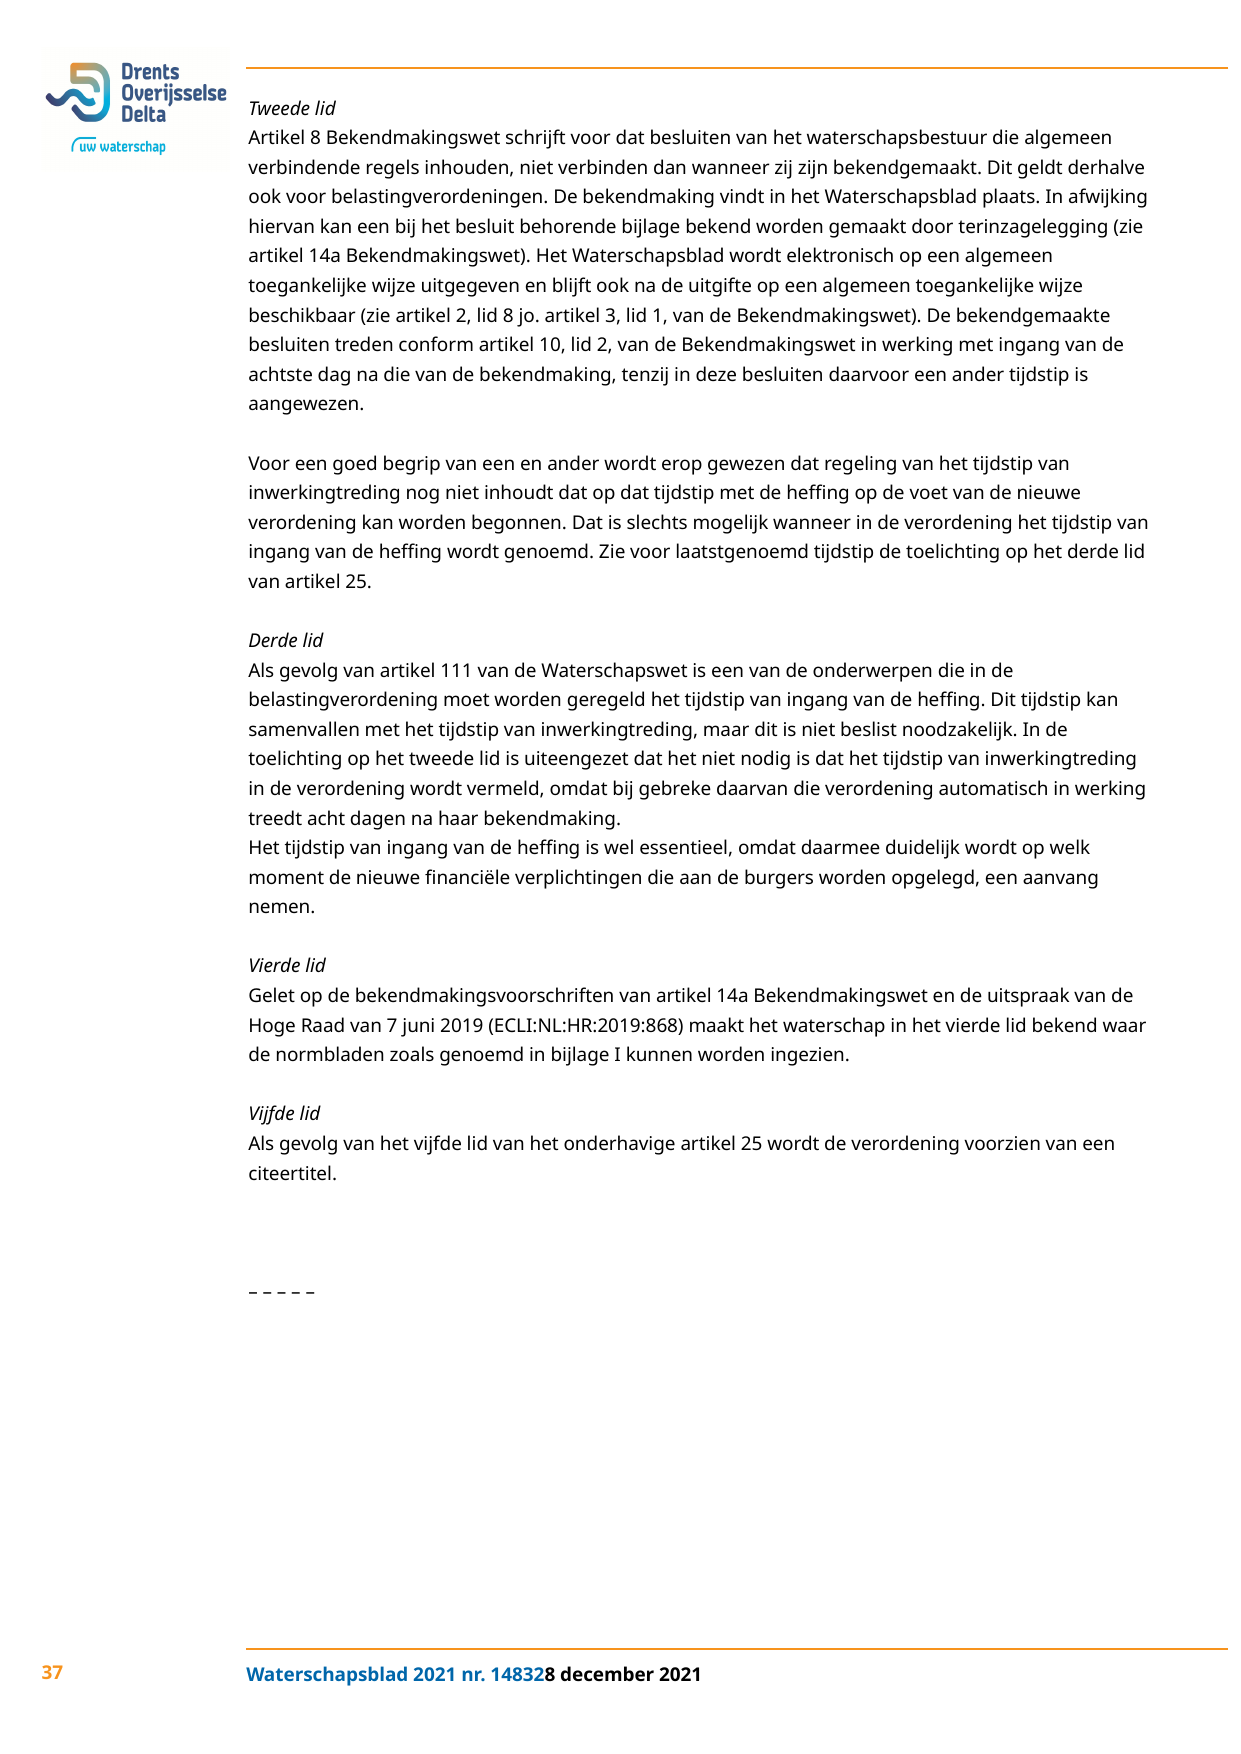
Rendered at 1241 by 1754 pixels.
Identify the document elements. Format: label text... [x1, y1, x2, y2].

text Vierde lid [248, 953, 1152, 978]
text Vijfde lid [248, 1101, 1152, 1126]
text Tweede lid [248, 95, 1152, 121]
text Als gevolg van het vijfde lid van het onderhavige artikel 25 wordt de verordening voorzien van een citeertitel. [248, 1130, 1152, 1186]
text – – – – – [248, 1278, 1152, 1304]
text Artikel 8 Bekendmakingswet schrijft voor dat besluiten van het waterschapsbestuur die algemeen verbindende regels inhouden, niet verbinden dan wanneer zij zijn bekendgemaakt. Dit geldt derhalve ook voor belastingverordeningen. De bekendmaking vindt in het Waterschapsblad plaats. In afwijking hiervan kan een bij het besluit behorende bijlage bekend worden gemaakt door terinzagelegging (zie artikel 14a Bekendmakingswet). Het Waterschapsblad wordt elektronisch op een algemeen toegankelijke wijze uitgegeven en blijft ook na de uitgifte op een algemeen toegankelijke wijze beschikbaar (zie artikel 2, lid 8 jo. artikel 3, lid 1, van de Bekendmakingswet). De bekendgemaakte besluiten treden conform artikel 10, lid 2, van de Bekendmakingswet in werking met ingang van de achtste dag na die van de bekendmaking, tenzij in deze besluiten daarvoor een ander tijdstip is aangewezen. [248, 124, 1152, 416]
text Voor een goed begrip van een en ander wordt erop gewezen dat regeling van het tijdstip van inwerkingtreding nog niet inhoudt dat op dat tijdstip met de heffing op de voet van de nieuwe verordening kan worden begonnen. Dat is slechts mogelijk wanneer in de verordening het tijdstip van ingang van de heffing wordt genoemd. Zie voor laatstgenoemd tijdstip de toelichting op het derde lid van artikel 25. [248, 450, 1152, 594]
text Als gevolg van artikel 111 van de Waterschapswet is een van de onderwerpen die in de belastingverordening moet worden geregeld het tijdstip van ingang van de heffing. Dit tijdstip kan samenvallen met het tijdstip van inwerkingtreding, maar dit is niet beslist noodzakelijk. In de toelichting op het tweede lid is uiteengezet dat het niet nodig is dat het tijdstip van inwerkingtreding in de verordening wordt vermeld, omdat bij gebreke daarvan die verordening automatisch in werking treedt acht dagen na haar bekendmaking. [248, 657, 1152, 831]
text Het tijdstip van ingang van de heffing is wel essentieel, omdat daarmee duidelijk wordt op welk moment de nieuwe financiële verplichtingen die aan de burgers worden opgelegd, een aanvang nemen. [248, 834, 1152, 919]
picture [41, 47, 231, 172]
text Derde lid [248, 627, 1152, 653]
text Gelet op de bekendmakingsvoorschriften van artikel 14a Bekendmakingswet en de uitspraak van de Hoge Raad van 7 juni 2019 (ECLI:NL:HR:2019:868) maakt het waterschap in het vierde lid bekend waar de normbladen zoals genoemd in bijlage I kunnen worden ingezien. [248, 982, 1152, 1067]
